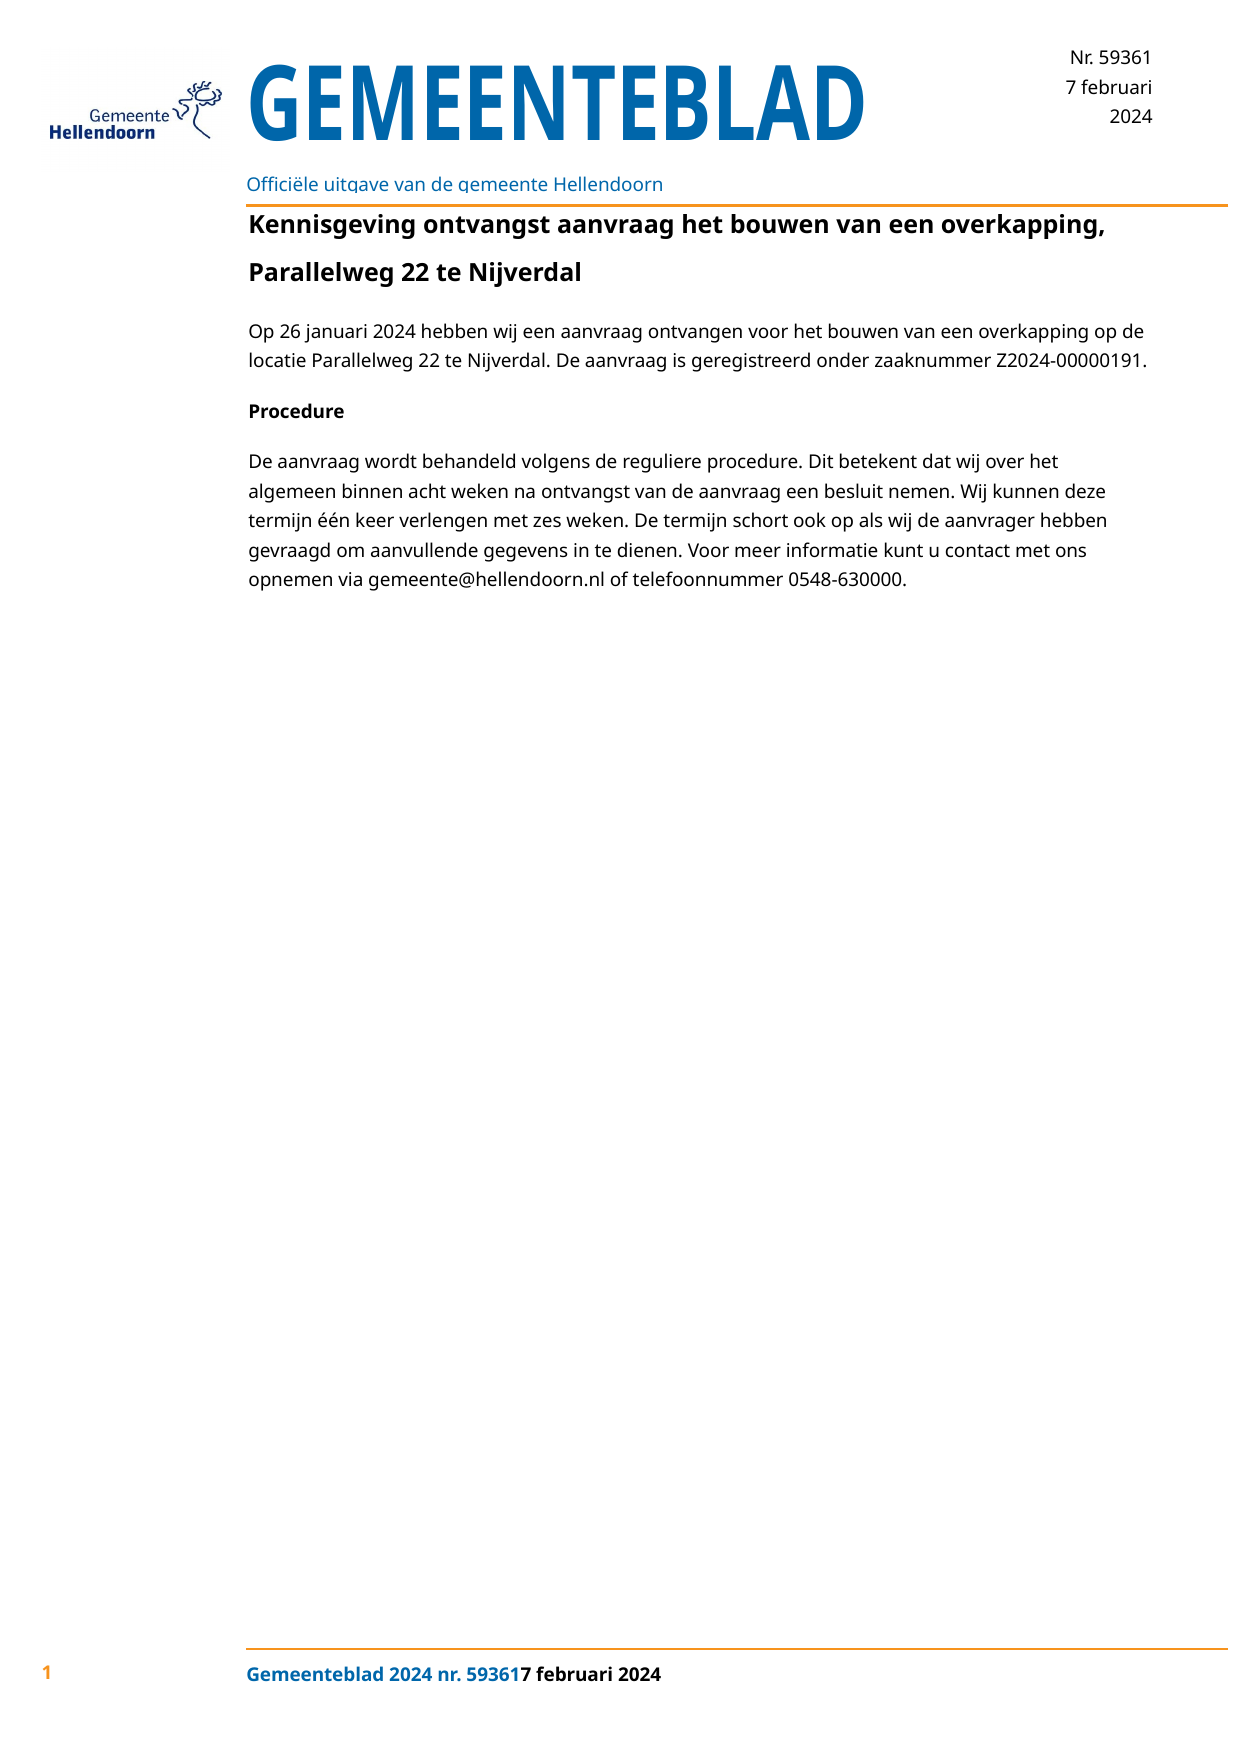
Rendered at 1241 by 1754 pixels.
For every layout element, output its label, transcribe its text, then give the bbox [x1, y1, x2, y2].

text Op 26 januari 2024 hebben wij een aanvraag ontvangen voor het bouwen van een overkapping op de locatie Parallelweg 22 te Nijverdal. De aanvraag is geregistreerd onder zaaknummer Z2024-00000191. [248, 318, 1152, 373]
picture [41, 47, 231, 172]
text Procedure [248, 398, 1152, 424]
text Kennisgeving ontvangst aanvraag het bouwen van een overkapping, Parallelweg 22 te Nijverdal [248, 207, 1152, 288]
text De aanvraag wordt behandeld volgens de reguliere procedure. Dit betekent dat wij over het algemeen binnen acht weken na ontvangst van de aanvraag een besluit nemen. Wij kunnen deze termijn één keer verlengen met zes weken. De termijn schort ook op als wij de aanvrager hebben gevraagd om aanvullende gegevens in te dienen. Voor meer informatie kunt u contact met ons opnemen via gemeente@hellendoorn.nl of telefoonnummer 0548-630000. [248, 448, 1152, 592]
